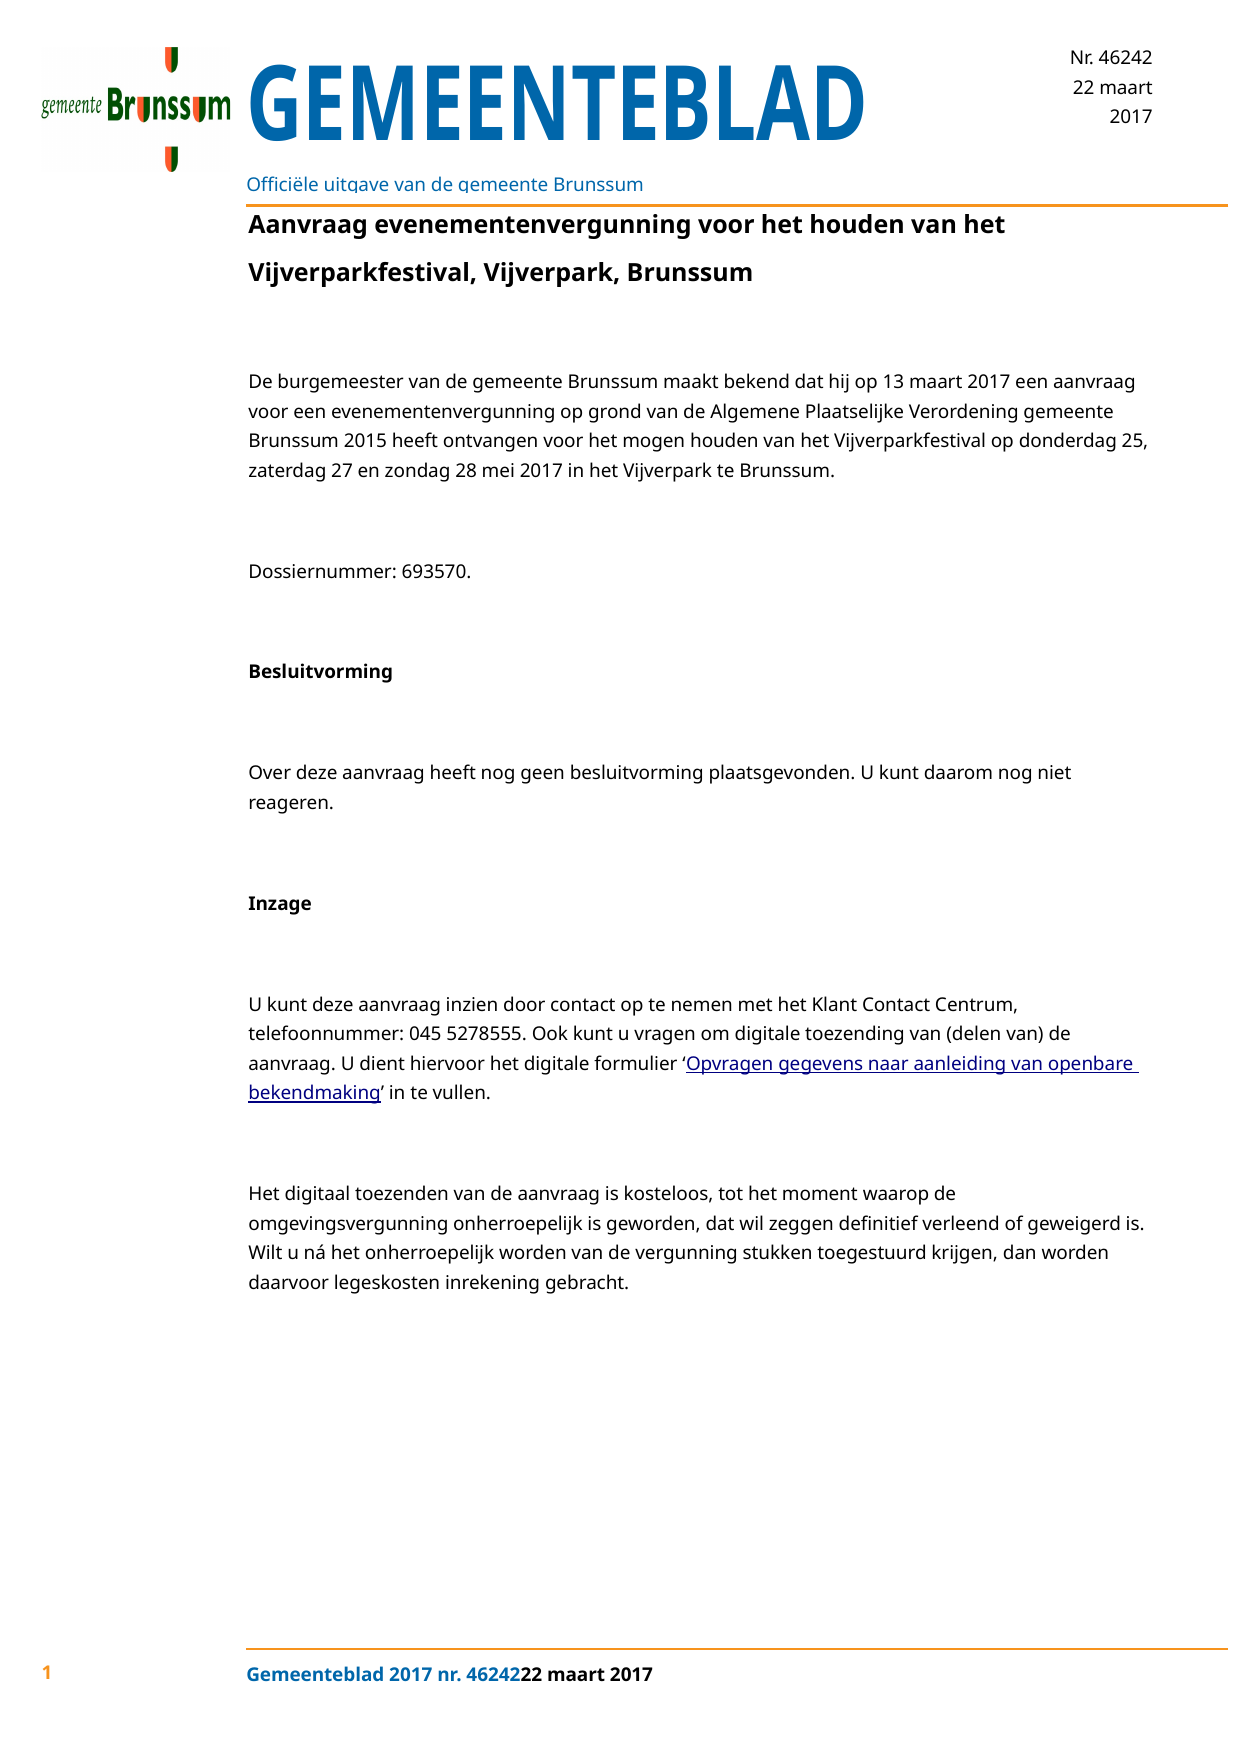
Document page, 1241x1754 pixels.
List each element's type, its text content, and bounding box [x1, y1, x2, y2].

picture [41, 47, 231, 172]
text Over deze aanvraag heeft nog geen besluitvorming plaatsgevonden. U kunt daarom nog niet reageren. [248, 759, 1152, 815]
text Het digitaal toezenden van de aanvraag is kosteloos, tot het moment waarop de omgevingsvergunning onherroepelijk is geworden, dat wil zeggen definitief verleend of geweigerd is. Wilt u ná het onherroepelijk worden van de vergunning stukken toegestuurd krijgen, dan worden daarvoor legeskosten inrekening gebracht. [248, 1180, 1152, 1295]
text Dossiernummer: 693570. [248, 558, 1152, 584]
text Aanvraag evenementenvergunning voor het houden van het Vijverparkfestival, Vijverpark, Brunssum [248, 207, 1152, 288]
text Inzage [248, 890, 1152, 916]
text Besluitvorming [248, 659, 1152, 684]
text U kunt deze aanvraag inzien door contact op te nemen met het Klant Contact Centrum, telefoonnummer: 045 5278555. Ook kunt u vragen om digitale toezending van (delen van) de aanvraag. U dient hiervoor het digitale formulier ‘Opvragen gegevens naar aanleiding van openbare bekendmaking’ in te vullen. [248, 991, 1152, 1105]
text De burgemeester van de gemeente Brunssum maakt bekend dat hij op 13 maart 2017 een aanvraag voor een evenementenvergunning op grond van de Algemene Plaatselijke Verordening gemeente Brunssum 2015 heeft ontvangen voor het mogen houden van het Vijverparkfestival op donderdag 25, zaterdag 27 en zondag 28 mei 2017 in het Vijverpark te Brunssum. [248, 368, 1152, 483]
